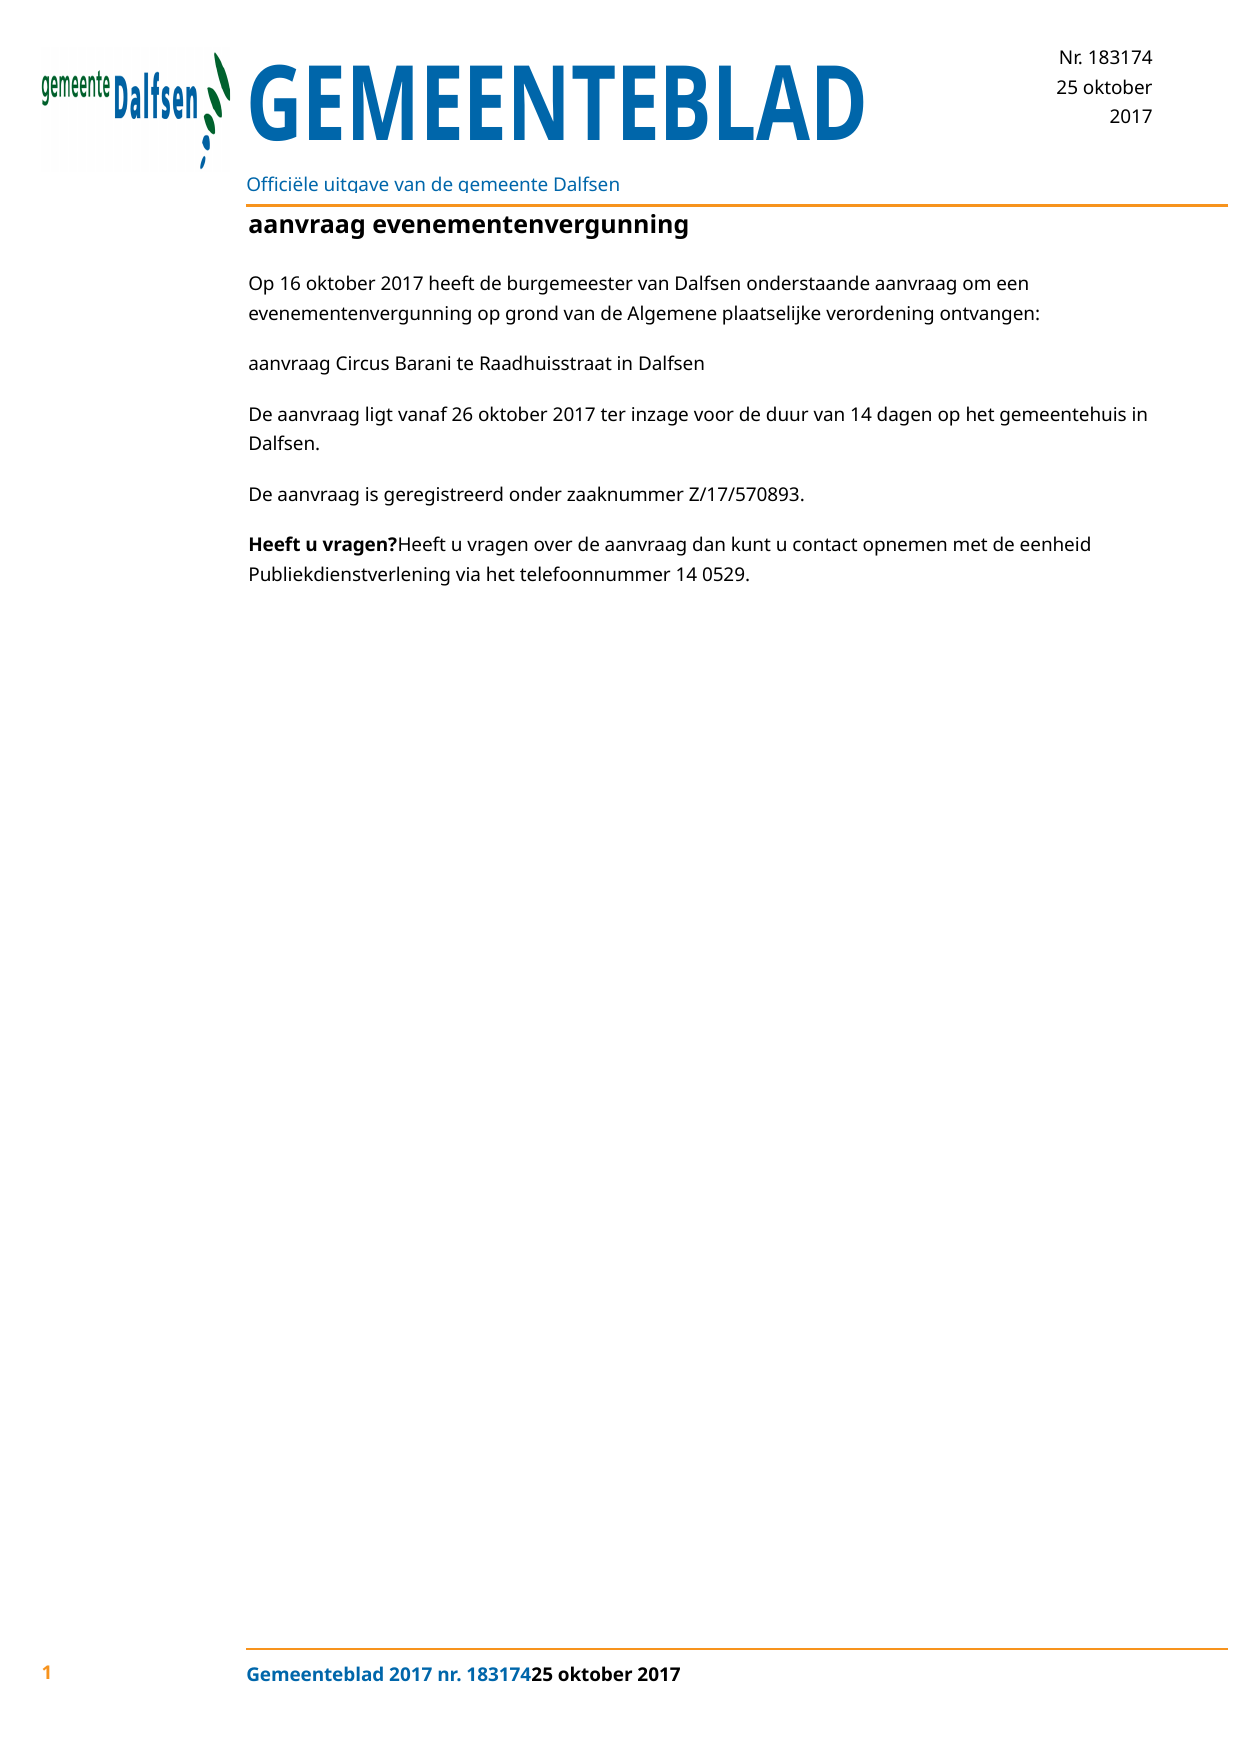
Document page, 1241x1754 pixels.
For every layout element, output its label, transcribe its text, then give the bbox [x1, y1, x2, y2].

text Heeft u vragen?Heeft u vragen over de aanvraag dan kunt u contact opnemen met de eenheid Publiekdienstverlening via het telefoonnummer 14 0529. [248, 531, 1152, 586]
text aanvraag evenementenvergunning [248, 207, 1152, 241]
picture [41, 47, 231, 172]
text De aanvraag is geregistreerd onder zaaknummer Z/17/570893. [248, 481, 1152, 506]
text aanvraag Circus Barani te Raadhuisstraat in Dalfsen [248, 350, 1152, 376]
text De aanvraag ligt vanaf 26 oktober 2017 ter inzage voor de duur van 14 dagen op het gemeentehuis in Dalfsen. [248, 401, 1152, 456]
text Op 16 oktober 2017 heeft de burgemeester van Dalfsen onderstaande aanvraag om een evenementenvergunning op grond van de Algemene plaatselijke verordening ontvangen: [248, 270, 1152, 326]
